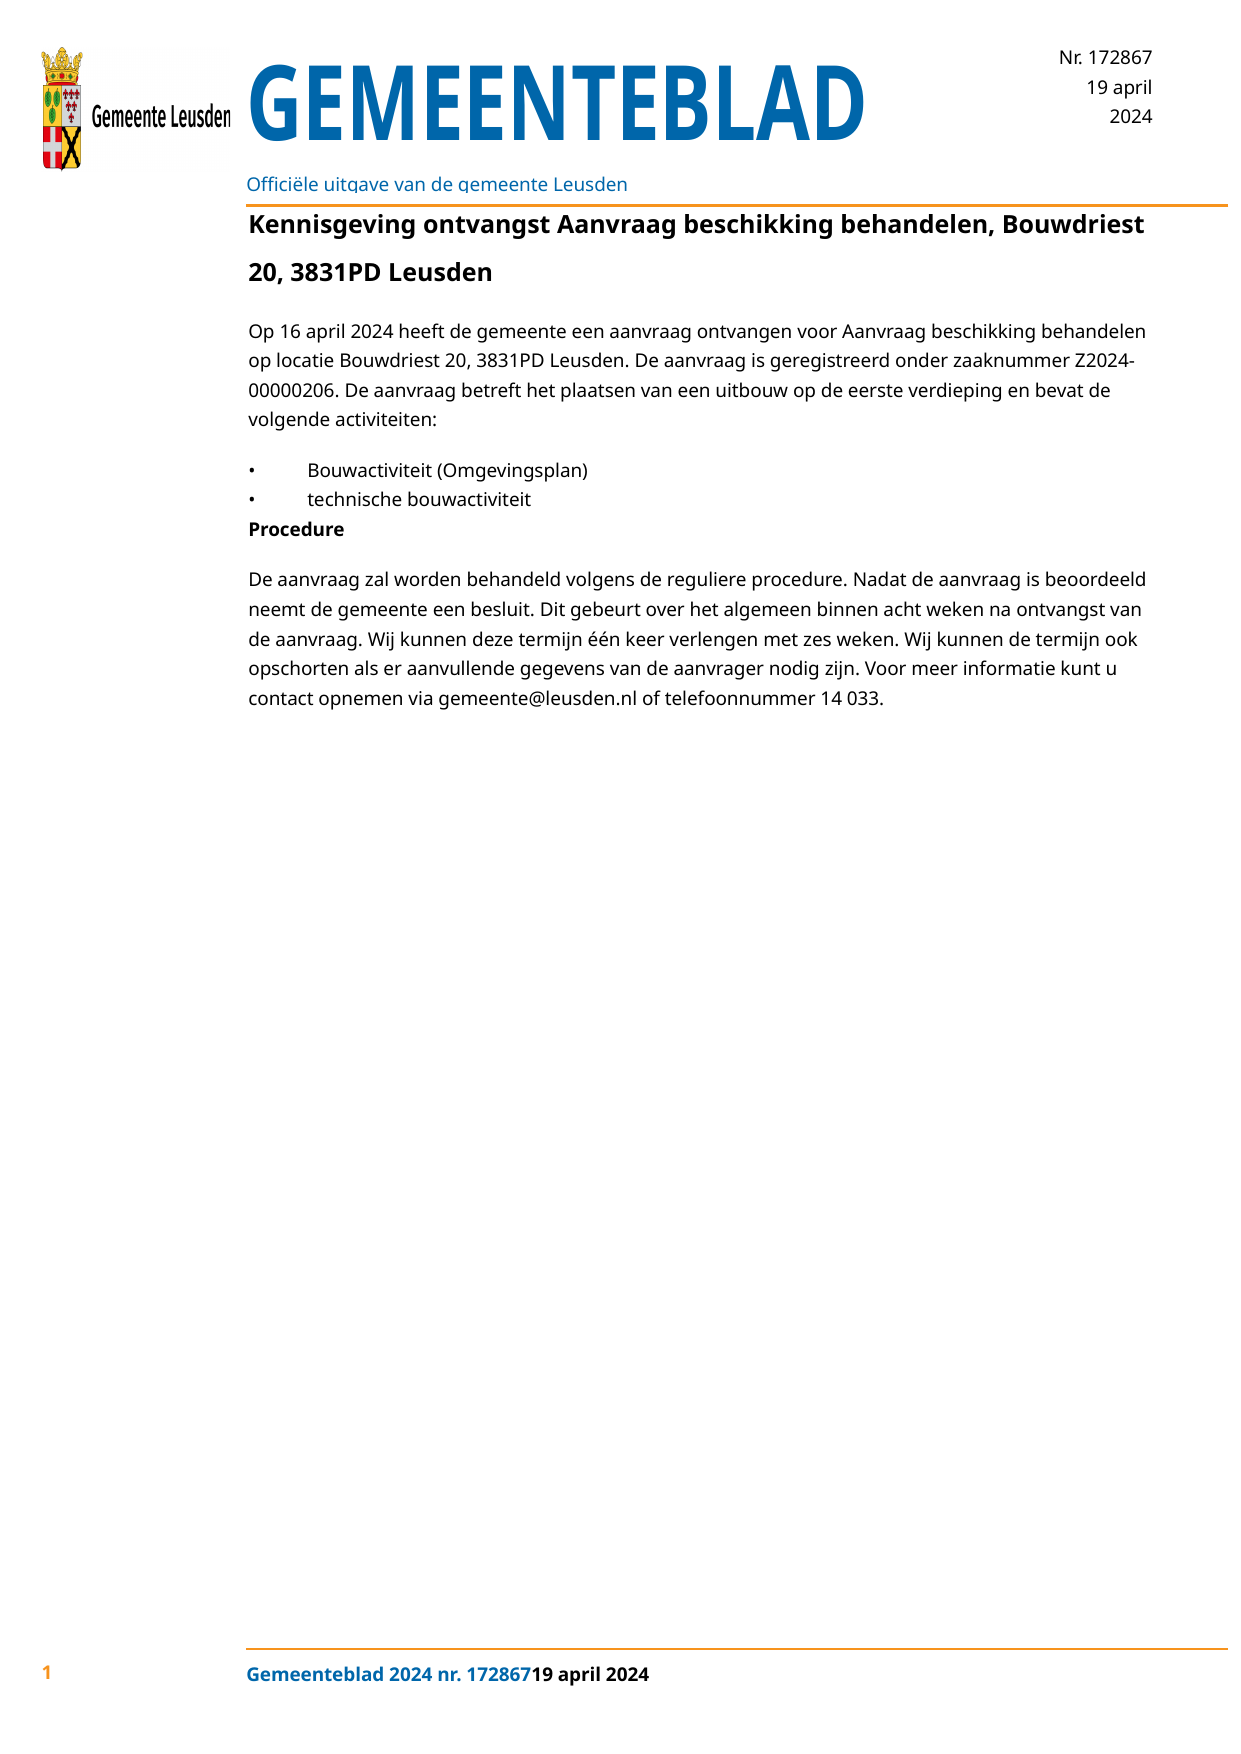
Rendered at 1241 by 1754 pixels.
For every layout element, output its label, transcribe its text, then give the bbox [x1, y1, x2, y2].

text De aanvraag zal worden behandeld volgens de reguliere procedure. Nadat de aanvraag is beoordeeld neemt de gemeente een besluit. Dit gebeurt over het algemeen binnen acht weken na ontvangst van de aanvraag. Wij kunnen deze termijn één keer verlengen met zes weken. Wij kunnen de termijn ook opschorten als er aanvullende gegevens van de aanvrager nodig zijn. Voor meer informatie kunt u contact opnemen via gemeente@leusden.nl of telefoonnummer 14 033. [248, 567, 1152, 711]
text Procedure [248, 516, 1152, 542]
text Kennisgeving ontvangst Aanvraag beschikking behandelen, Bouwdriest 20, 3831PD Leusden [248, 207, 1152, 288]
picture [41, 47, 231, 172]
text Op 16 april 2024 heeft de gemeente een aanvraag ontvangen voor Aanvraag beschikking behandelen op locatie Bouwdriest 20, 3831PD Leusden. De aanvraag is geregistreerd onder zaaknummer Z2024-00000206. De aanvraag betreft het plaatsen van een uitbouw op de eerste verdieping en bevat de volgende activiteiten: [248, 318, 1152, 432]
list Bouwactiviteit (Omgevingsplan) [248, 457, 1152, 483]
list technische bouwactiviteit [248, 487, 1152, 512]
